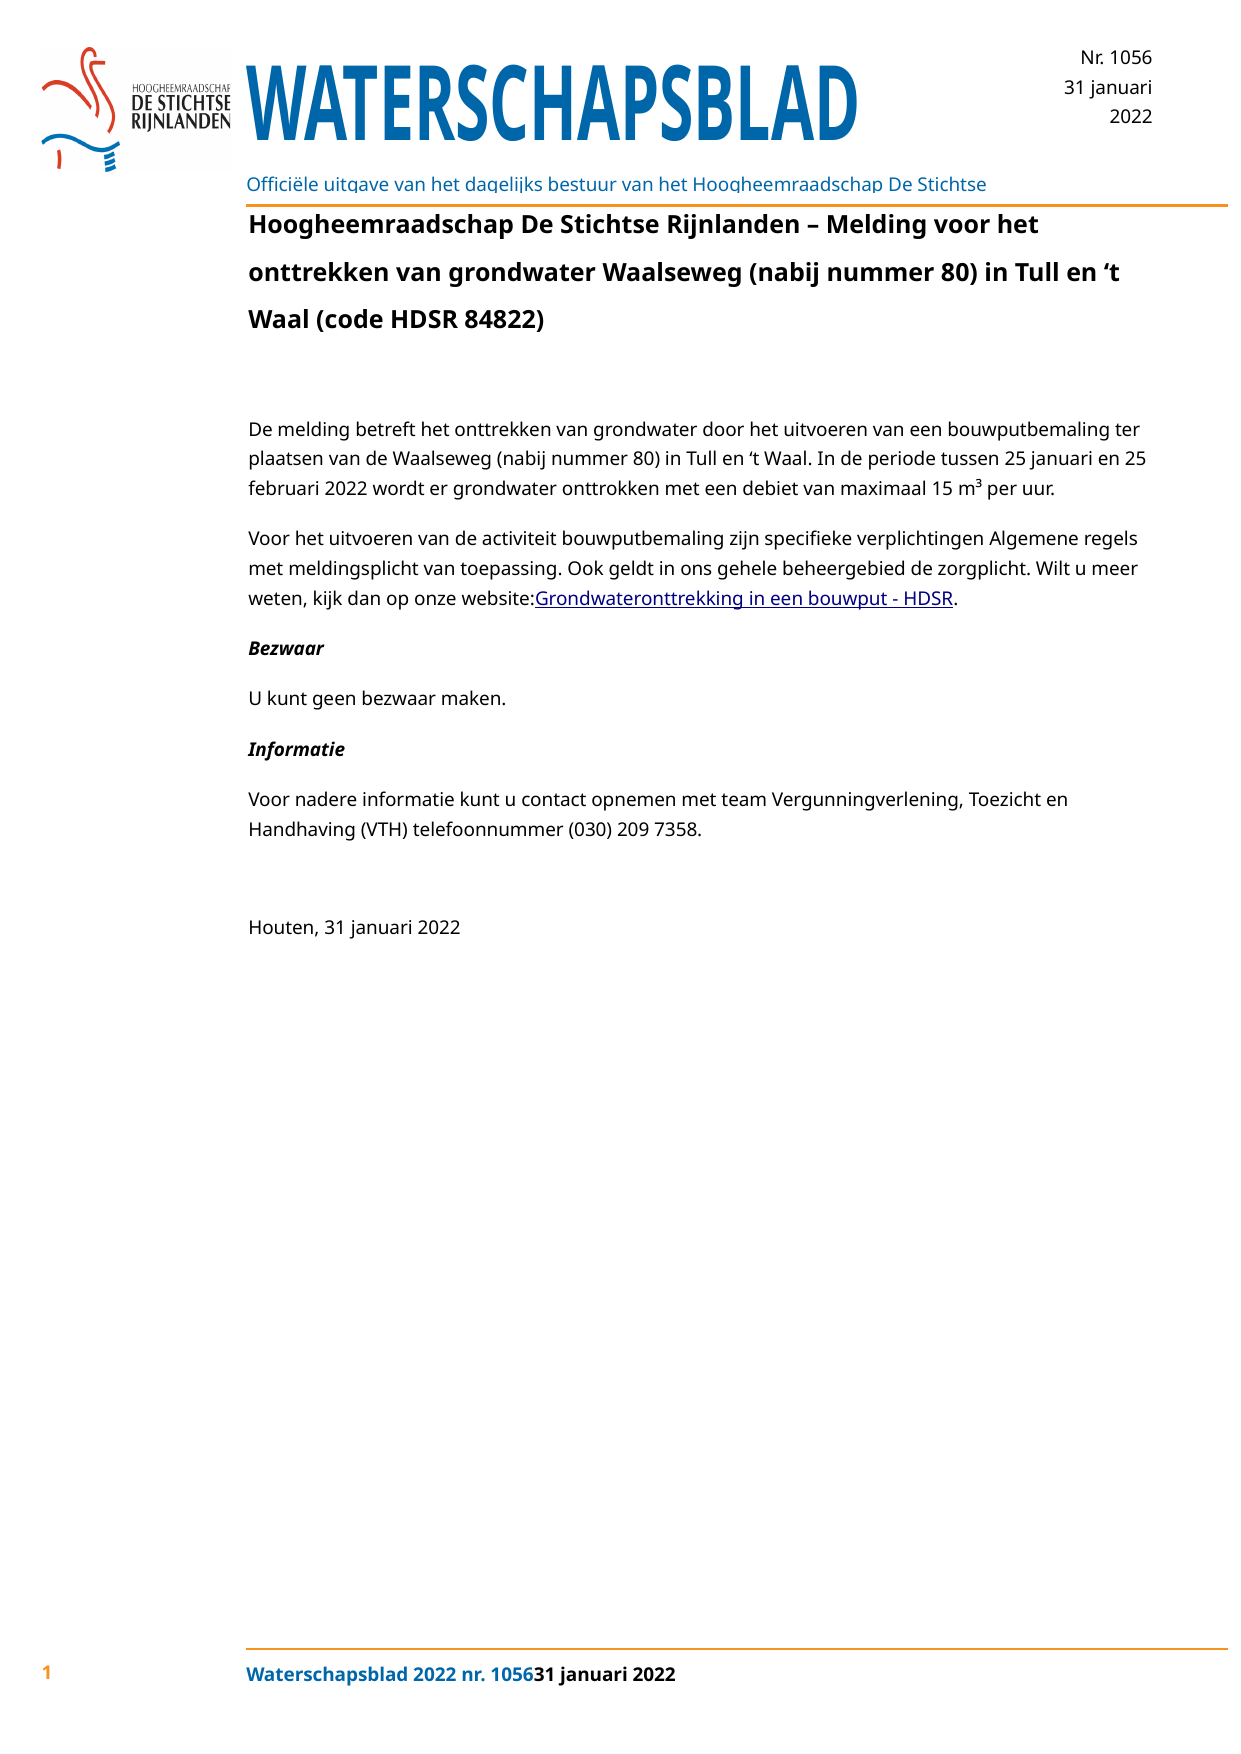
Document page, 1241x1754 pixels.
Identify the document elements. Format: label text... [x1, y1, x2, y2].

text Voor het uitvoeren van de activiteit bouwputbemaling zijn specifieke verplichtingen Algemene regels met meldingsplicht van toepassing. Ook geldt in ons gehele beheergebied de zorgplicht. Wilt u meer weten, kijk dan op onze website:Grondwateronttrekking in een bouwput - HDSR. [248, 526, 1152, 610]
text Hoogheemraadschap De Stichtse Rijnlanden – Melding voor het onttrekken van grondwater Waalseweg (nabij nummer 80) in Tull en ‘t Waal (code HDSR 84822) [248, 207, 1152, 336]
text Informatie [248, 736, 1152, 762]
picture [41, 47, 231, 172]
text Houten, 31 januari 2022 [248, 914, 1152, 940]
text De melding betreft het onttrekken van grondwater door het uitvoeren van een bouwputbemaling ter plaatsen van de Waalseweg (nabij nummer 80) in Tull en ‘t Waal. In de periode tussen 25 januari en 25 februari 2022 wordt er grondwater onttrokken met een debiet van maximaal 15 m³ per uur. [248, 416, 1152, 501]
text Bezwaar [248, 635, 1152, 661]
text U kunt geen bezwaar maken. [248, 686, 1152, 711]
text Voor nadere informatie kunt u contact opnemen met team Vergunningverlening, Toezicht en Handhaving (VTH) telefoonnummer (030) 209 7358. [248, 786, 1152, 842]
